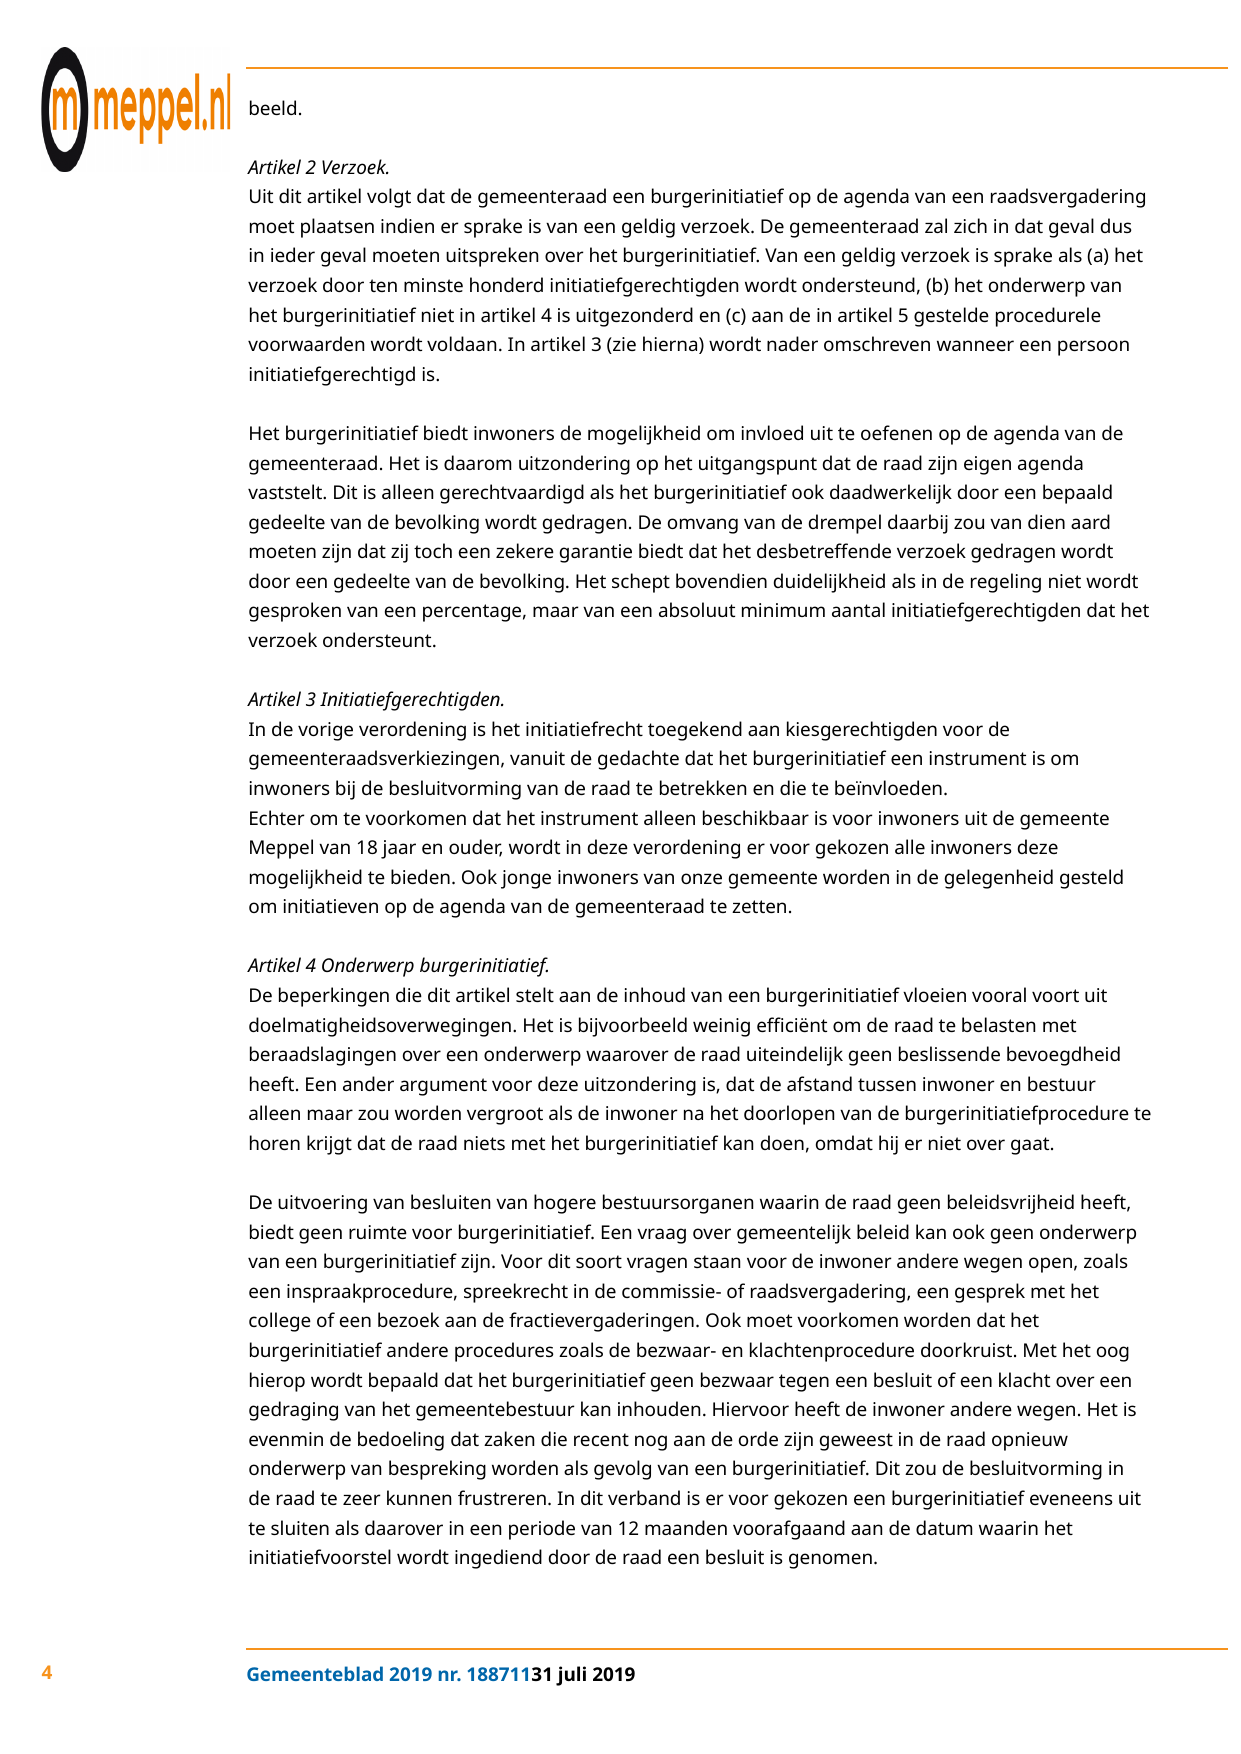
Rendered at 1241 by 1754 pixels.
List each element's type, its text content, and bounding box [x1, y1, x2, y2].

text beeld. [248, 95, 1152, 121]
text Artikel 2 Verzoek. [248, 154, 1152, 180]
text Uit dit artikel volgt dat de gemeenteraad een burgerinitiatief op de agenda van een raadsvergadering moet plaatsen indien er sprake is van een geldig verzoek. De gemeenteraad zal zich in dat geval dus in ieder geval moeten uitspreken over het burgerinitiatief. Van een geldig verzoek is sprake als (a) het verzoek door ten minste honderd initiatiefgerechtigden wordt ondersteund, (b) het onderwerp van het burgerinitiatief niet in artikel 4 is uitgezonderd en (c) aan de in artikel 5 gestelde procedurele voorwaarden wordt voldaan. In artikel 3 (zie hierna) wordt nader omschreven wanneer een persoon initiatiefgerechtigd is. [248, 183, 1152, 387]
picture [41, 47, 231, 172]
text Het burgerinitiatief biedt inwoners de mogelijkheid om invloed uit te oefenen op de agenda van de gemeenteraad. Het is daarom uitzondering op het uitgangspunt dat de raad zijn eigen agenda vaststelt. Dit is alleen gerechtvaardigd als het burgerinitiatief ook daadwerkelijk door een bepaald gedeelte van de bevolking wordt gedragen. De omvang van de drempel daarbij zou van dien aard moeten zijn dat zij toch een zekere garantie biedt dat het desbetreffende verzoek gedragen wordt door een gedeelte van de bevolking. Het schept bovendien duidelijkheid als in de regeling niet wordt gesproken van een percentage, maar van een absoluut minimum aantal initiatiefgerechtigden dat het verzoek ondersteunt. [248, 420, 1152, 653]
text De beperkingen die dit artikel stelt aan de inhoud van een burgerinitiatief vloeien vooral voort uit doelmatigheidsoverwegingen. Het is bijvoorbeeld weinig efficiënt om de raad te belasten met beraadslagingen over een onderwerp waarover de raad uiteindelijk geen beslissende bevoegdheid heeft. Een ander argument voor deze uitzondering is, dat de afstand tussen inwoner en bestuur alleen maar zou worden vergroot als de inwoner na het doorlopen van de burgerinitiatiefprocedure te horen krijgt dat de raad niets met het burgerinitiatief kan doen, omdat hij er niet over gaat. [248, 982, 1152, 1156]
text De uitvoering van besluiten van hogere bestuursorganen waarin de raad geen beleidsvrijheid heeft, biedt geen ruimte voor burgerinitiatief. Een vraag over gemeentelijk beleid kan ook geen onderwerp van een burgerinitiatief zijn. Voor dit soort vragen staan voor de inwoner andere wegen open, zoals een inspraakprocedure, spreekrecht in de commissie- of raadsvergadering, een gesprek met het college of een bezoek aan de fractievergaderingen. Ook moet voorkomen worden dat het burgerinitiatief andere procedures zoals de bezwaar- en klachtenprocedure doorkruist. Met het oog hierop wordt bepaald dat het burgerinitiatief geen bezwaar tegen een besluit of een klacht over een gedraging van het gemeentebestuur kan inhouden. Hiervoor heeft de inwoner andere wegen. Het is evenmin de bedoeling dat zaken die recent nog aan de orde zijn geweest in de raad opnieuw onderwerp van bespreking worden als gevolg van een burgerinitiatief. Dit zou de besluitvorming in de raad te zeer kunnen frustreren. In dit verband is er voor gekozen een burgerinitiatief eveneens uit te sluiten als daarover in een periode van 12 maanden voorafgaand aan de datum waarin het initiatiefvoorstel wordt ingediend door de raad een besluit is genomen. [248, 1189, 1152, 1570]
text In de vorige verordening is het initiatiefrecht toegekend aan kiesgerechtigden voor de gemeenteraadsverkiezingen, vanuit de gedachte dat het burgerinitiatief een instrument is om inwoners bij de besluitvorming van de raad te betrekken en die te beïnvloeden. [248, 716, 1152, 801]
text Echter om te voorkomen dat het instrument alleen beschikbaar is voor inwoners uit de gemeente Meppel van 18 jaar en ouder, wordt in deze verordening er voor gekozen alle inwoners deze mogelijkheid te bieden. Ook jonge inwoners van onze gemeente worden in de gelegenheid gesteld om initiatieven op de agenda van de gemeenteraad te zetten. [248, 805, 1152, 919]
text Artikel 4 Onderwerp burgerinitiatief. [248, 953, 1152, 978]
text Artikel 3 Initiatiefgerechtigden. [248, 686, 1152, 712]
